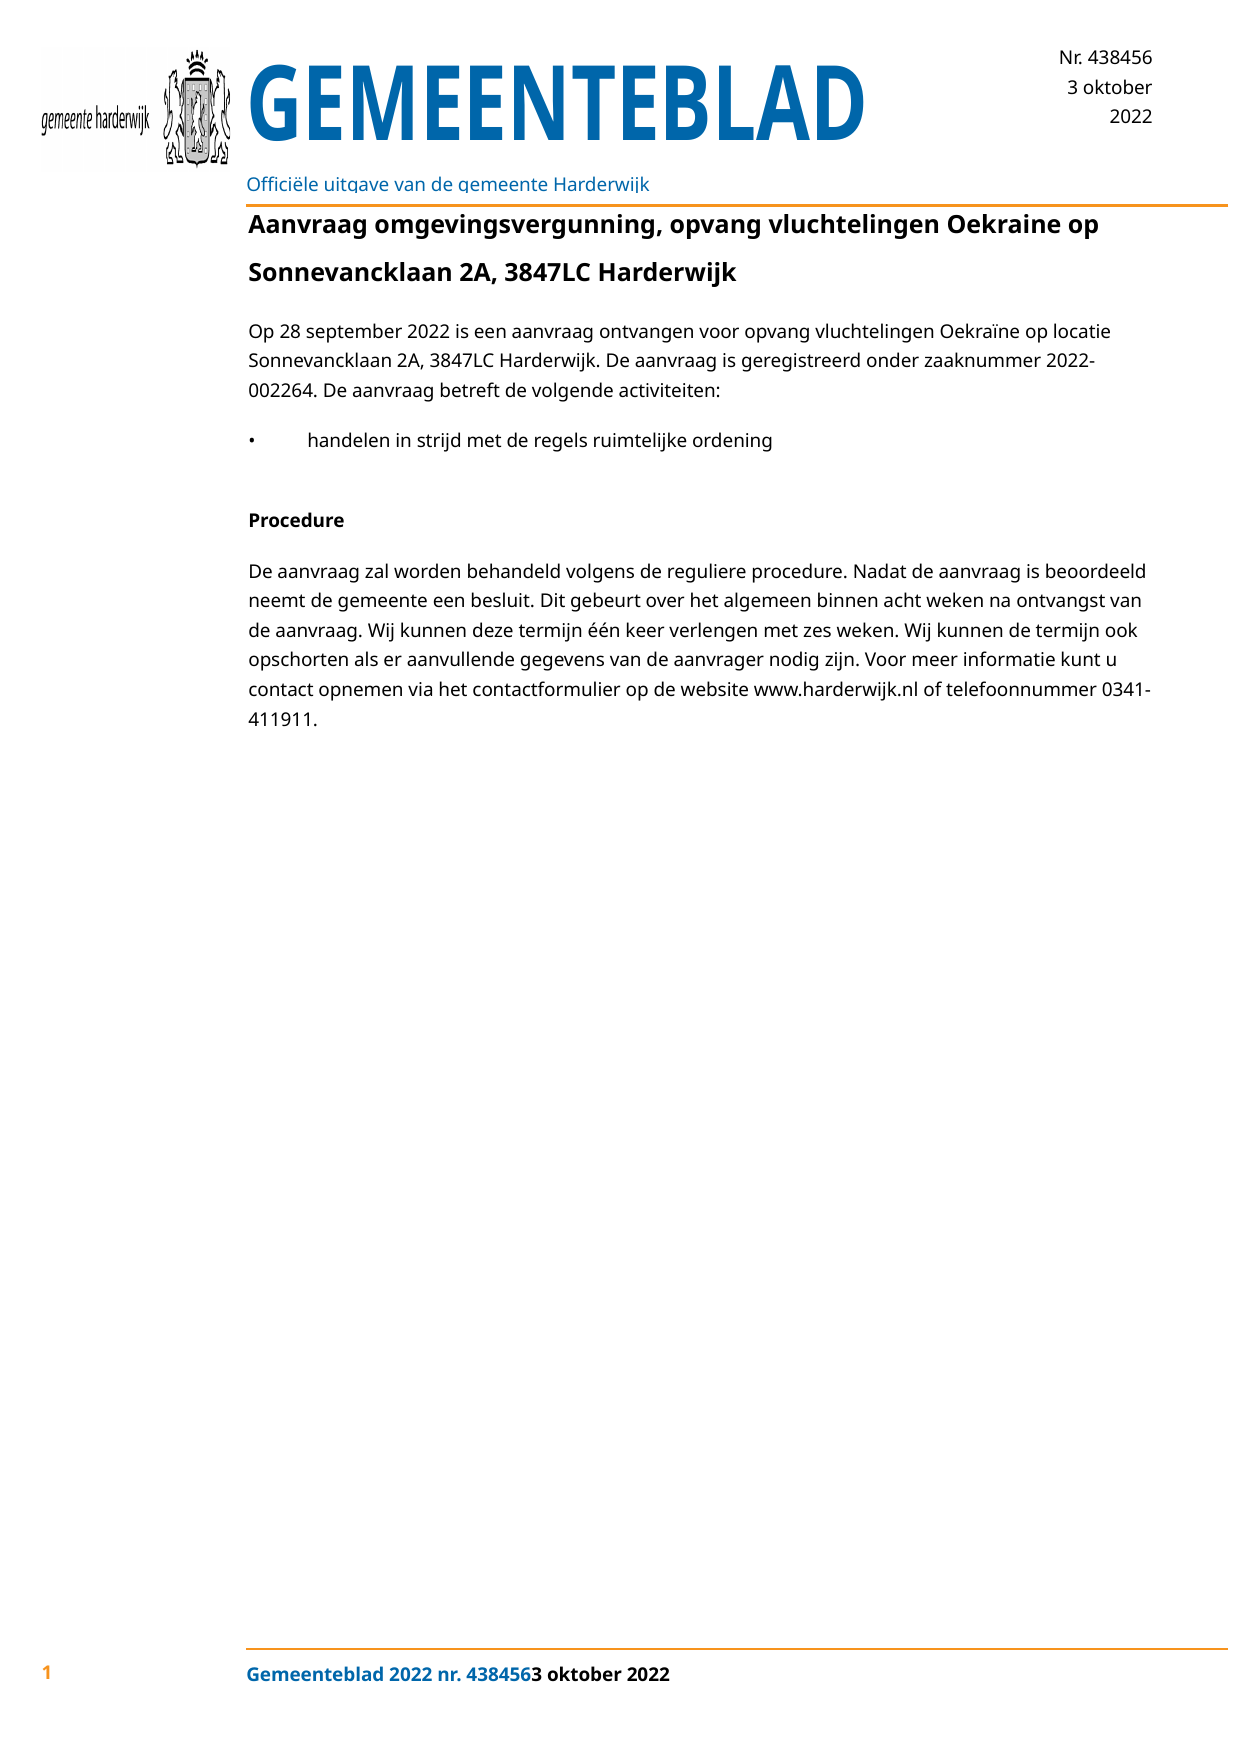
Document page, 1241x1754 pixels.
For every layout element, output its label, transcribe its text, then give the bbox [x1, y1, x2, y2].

picture [41, 47, 231, 172]
text Procedure [248, 507, 1152, 533]
text De aanvraag zal worden behandeld volgens de reguliere procedure. Nadat de aanvraag is beoordeeld neemt de gemeente een besluit. Dit gebeurt over het algemeen binnen acht weken na ontvangst van de aanvraag. Wij kunnen deze termijn één keer verlengen met zes weken. Wij kunnen de termijn ook opschorten als er aanvullende gegevens van de aanvrager nodig zijn. Voor meer informatie kunt u contact opnemen via het contactformulier op de website www.harderwijk.nl of telefoonnummer 0341-411911. [248, 558, 1152, 732]
text Aanvraag omgevingsvergunning, opvang vluchtelingen Oekraine op Sonnevancklaan 2A, 3847LC Harderwijk [248, 207, 1152, 288]
list handelen in strijd met de regels ruimtelijke ordening [248, 427, 1152, 453]
text Op 28 september 2022 is een aanvraag ontvangen voor opvang vluchtelingen Oekraïne op locatie Sonnevancklaan 2A, 3847LC Harderwijk. De aanvraag is geregistreerd onder zaaknummer 2022-002264. De aanvraag betreft de volgende activiteiten: [248, 318, 1152, 403]
